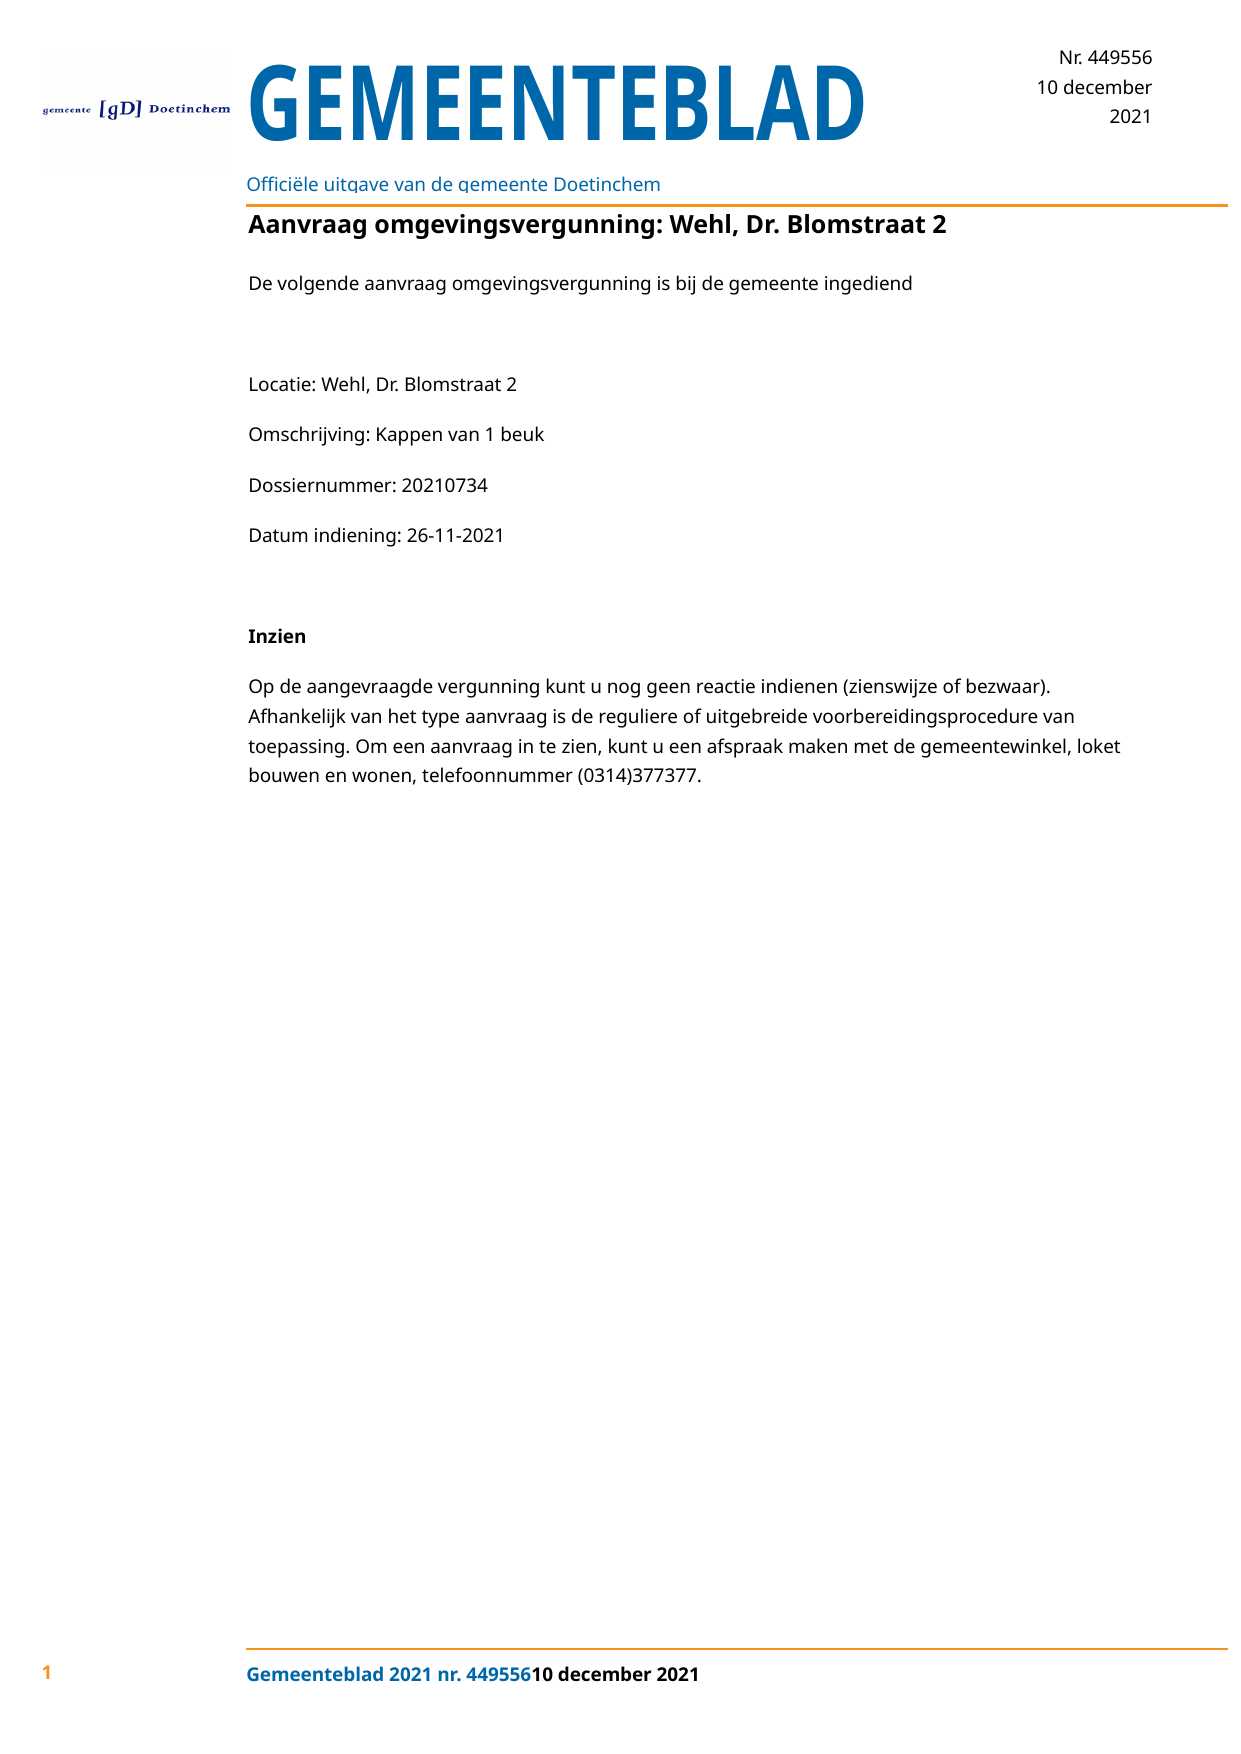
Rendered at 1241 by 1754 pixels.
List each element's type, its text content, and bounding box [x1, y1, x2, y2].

text Inzien [248, 623, 1152, 649]
text Omschrijving: Kappen van 1 beuk [248, 422, 1152, 447]
text Op de aangevraagde vergunning kunt u nog geen reactie indienen (zienswijze of bezwaar). Afhankelijk van het type aanvraag is de reguliere of uitgebreide voorbereidingsprocedure van toepassing. Om een aanvraag in te zien, kunt u een afspraak maken met de gemeentewinkel, loket bouwen en wonen, telefoonnummer (0314)377377. [248, 674, 1152, 788]
text De volgende aanvraag omgevingsvergunning is bij de gemeente ingediend [248, 270, 1152, 296]
text Locatie: Wehl, Dr. Blomstraat 2 [248, 371, 1152, 397]
text Aanvraag omgevingsvergunning: Wehl, Dr. Blomstraat 2 [248, 207, 1152, 241]
picture [41, 47, 231, 172]
text Datum indiening: 26-11-2021 [248, 522, 1152, 548]
text Dossiernummer: 20210734 [248, 472, 1152, 498]
